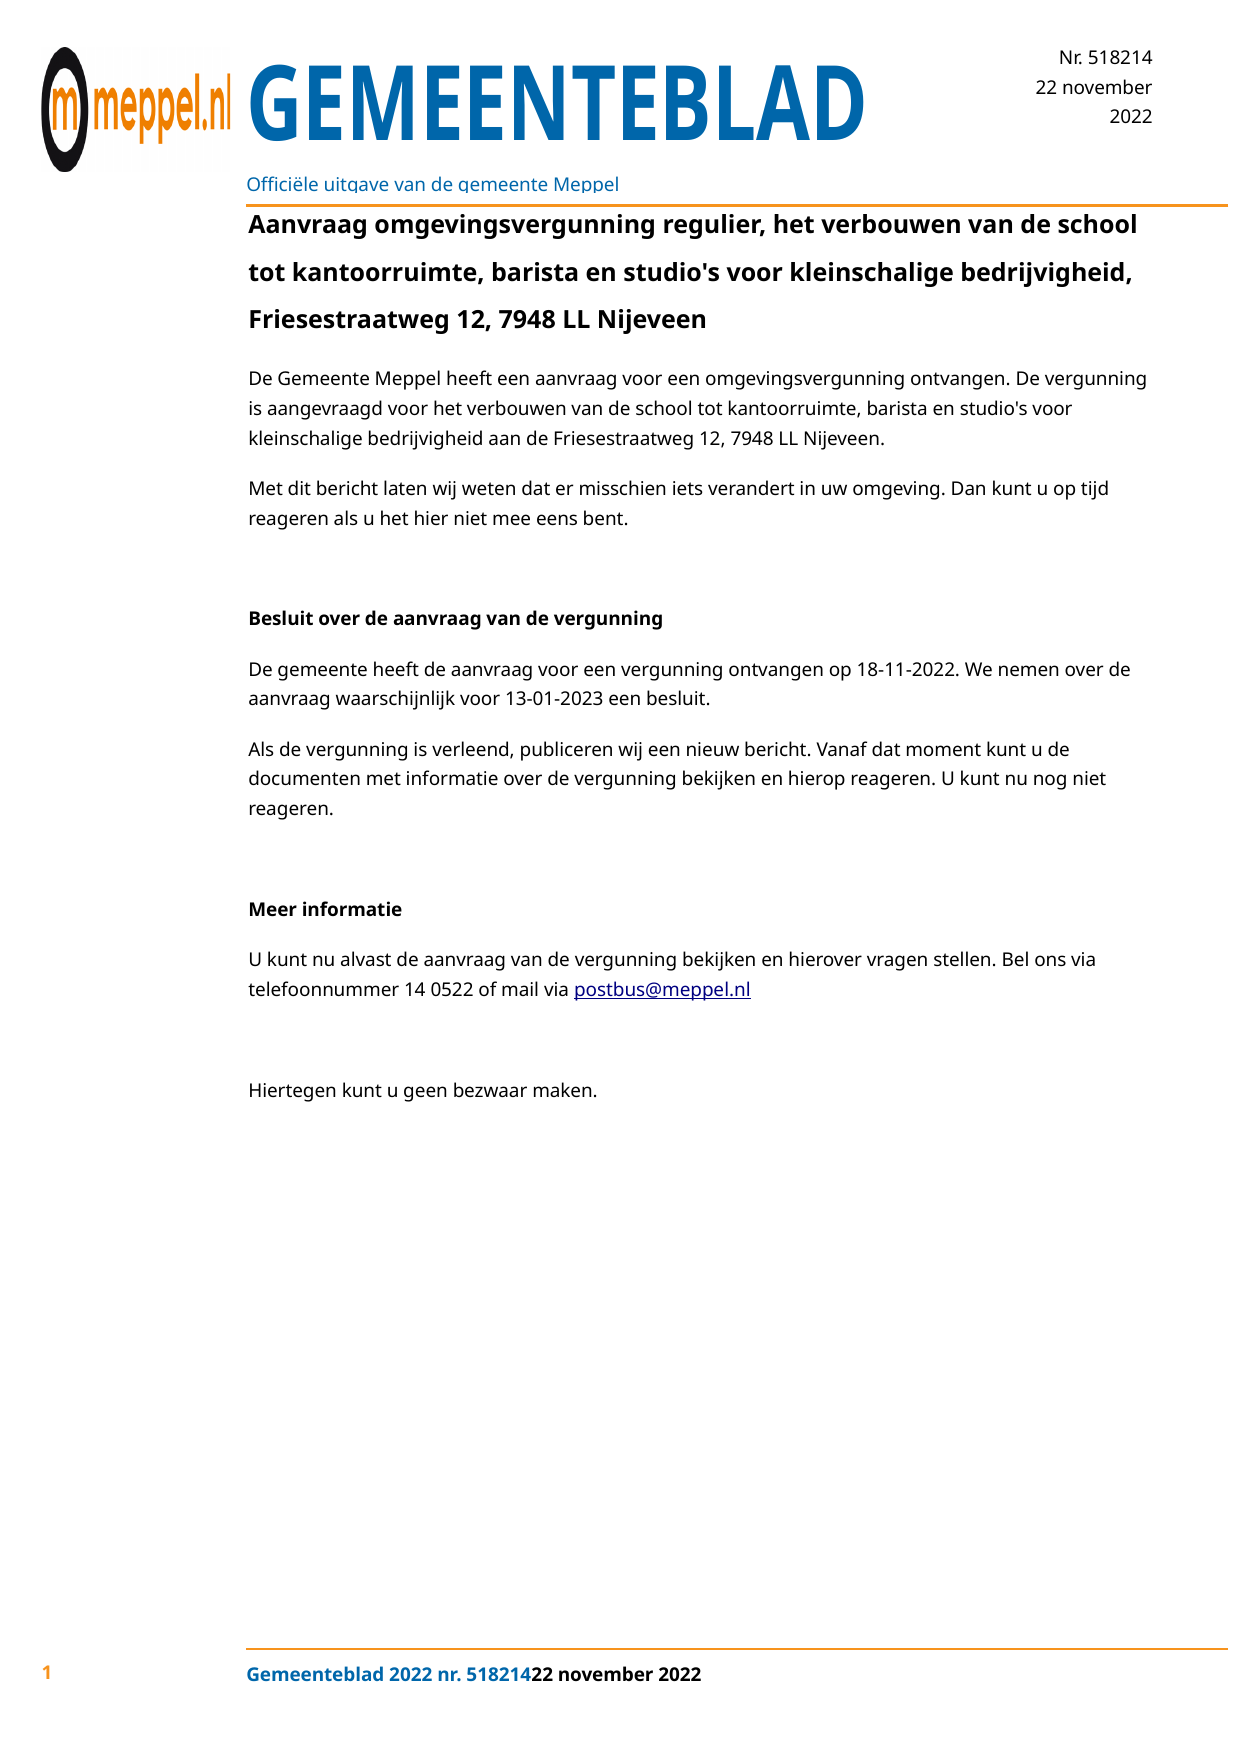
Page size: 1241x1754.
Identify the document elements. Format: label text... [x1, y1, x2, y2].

text Als de vergunning is verleend, publiceren wij een nieuw bericht. Vanaf dat moment kunt u de documenten met informatie over de vergunning bekijken en hierop reageren. U kunt nu nog niet reageren. [248, 736, 1152, 821]
text De gemeente heeft de aanvraag voor een vergunning ontvangen op 18-11-2022. We nemen over de aanvraag waarschijnlijk voor 13-01-2023 een besluit. [248, 656, 1152, 711]
text Hiertegen kunt u geen bezwaar maken. [248, 1077, 1152, 1102]
text Met dit bericht laten wij weten dat er misschien iets verandert in uw omgeving. Dan kunt u op tijd reageren als u het hier niet mee eens bent. [248, 475, 1152, 530]
picture [41, 47, 231, 172]
text Aanvraag omgevingsvergunning regulier, het verbouwen van de school tot kantoorruimte, barista en studio's voor kleinschalige bedrijvigheid, Friesestraatweg 12, 7948 LL Nijeveen [248, 207, 1152, 336]
text Besluit over de aanvraag van de vergunning [248, 606, 1152, 631]
text U kunt nu alvast de aanvraag van de vergunning bekijken en hierover vragen stellen. Bel ons via telefoonnummer 14 0522 of mail via postbus@meppel.nl [248, 946, 1152, 1002]
text De Gemeente Meppel heeft een aanvraag voor een omgevingsvergunning ontvangen. De vergunning is aangevraagd voor het verbouwen van de school tot kantoorruimte, barista en studio's voor kleinschalige bedrijvigheid aan de Friesestraatweg 12, 7948 LL Nijeveen. [248, 366, 1152, 450]
text Meer informatie [248, 896, 1152, 922]
